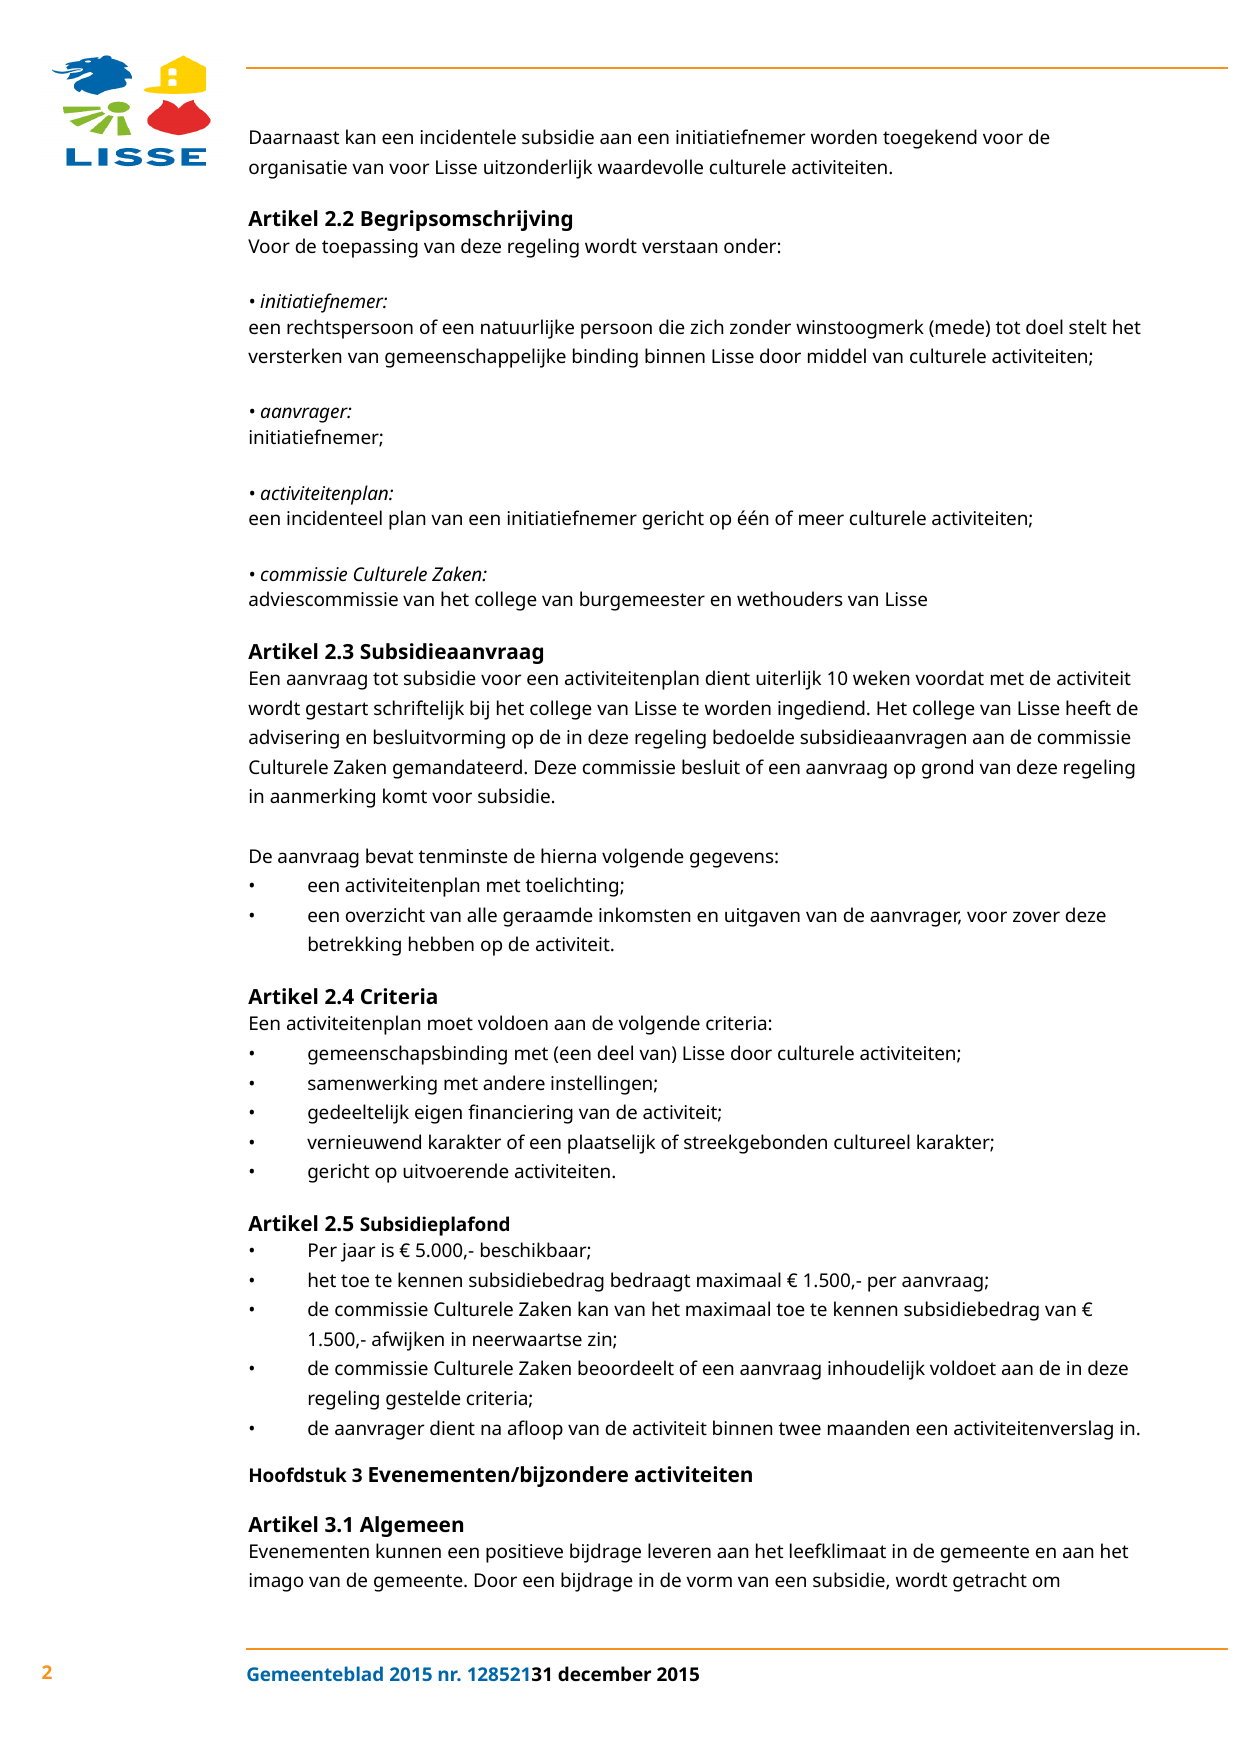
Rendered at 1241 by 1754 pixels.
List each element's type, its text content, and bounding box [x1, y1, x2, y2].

list de aanvrager dient na afloop van de activiteit binnen twee maanden een activiteitenverslag in. [248, 1415, 1152, 1441]
text Evenementen kunnen een positieve bijdrage leveren aan het leefklimaat in de gemeente en aan het imago van de gemeente. Door een bijdrage in de vorm van een subsidie, wordt getracht om [248, 1538, 1152, 1593]
list de commissie Culturele Zaken beoordeelt of een aanvraag inhoudelijk voldoet aan de in deze regeling gestelde criteria; [248, 1356, 1152, 1411]
text Artikel 2.3 Subsidieaanvraag [248, 637, 1152, 665]
text initiatiefnemer; [248, 424, 1152, 450]
text een rechtspersoon of een natuurlijke persoon die zich zonder winstoogmerk (mede) tot doel stelt het versterken van gemeenschappelijke binding binnen Lisse door middel van culturele activiteiten; [248, 314, 1152, 369]
text Hoofdstuk 3 Evenementen/bijzondere activiteiten [248, 1460, 1152, 1489]
text • initiatiefnemer: [248, 288, 1152, 314]
text • activiteitenplan: [248, 480, 1152, 506]
list een overzicht van alle geraamde inkomsten en uitgaven van de aanvrager, voor zover deze betrekking hebben op de activiteit. [248, 902, 1152, 957]
list het toe te kennen subsidiebedrag bedraagt maximaal € 1.500,- per aanvraag; [248, 1267, 1152, 1293]
list gedeeltelijk eigen financiering van de activiteit; [248, 1099, 1152, 1125]
list vernieuwend karakter of een plaatselijk of streekgebonden cultureel karakter; [248, 1129, 1152, 1154]
text Artikel 2.2 Begripsomschrijving [248, 204, 1152, 233]
text Artikel 3.1 Algemeen [248, 1510, 1152, 1538]
list samenwerking met andere instellingen; [248, 1070, 1152, 1095]
list gemeenschapsbinding met (een deel van) Lisse door culturele activiteiten; [248, 1040, 1152, 1066]
text Een aanvraag tot subsidie voor een activiteitenplan dient uiterlijk 10 weken voordat met de activiteit wordt gestart schriftelijk bij het college van Lisse te worden ingediend. Het college van Lisse heeft de advisering en besluitvorming op de in deze regeling bedoelde subsidieaanvragen aan de commissie Culturele Zaken gemandateerd. Deze commissie besluit of een aanvraag op grond van deze regeling in aanmerking komt voor subsidie. [248, 665, 1152, 809]
text Een activiteitenplan moet voldoen aan de volgende criteria: [248, 1011, 1152, 1036]
text De aanvraag bevat tenminste de hierna volgende gegevens: [248, 843, 1152, 869]
text • commissie Culturele Zaken: [248, 561, 1152, 587]
text • aanvrager: [248, 399, 1152, 424]
list gericht op uitvoerende activiteiten. [248, 1158, 1152, 1184]
picture [41, 47, 231, 172]
text Voor de toepassing van deze regeling wordt verstaan onder: [248, 233, 1152, 258]
text adviescommissie van het college van burgemeester en wethouders van Lisse [248, 587, 1152, 612]
text Daarnaast kan een incidentele subsidie aan een initiatiefnemer worden toegekend voor de organisatie van voor Lisse uitzonderlijk waardevolle culturele activiteiten. [248, 124, 1152, 180]
list Per jaar is € 5.000,- beschikbaar; [248, 1237, 1152, 1263]
list een activiteitenplan met toelichting; [248, 872, 1152, 898]
text Artikel 2.4 Criteria [248, 982, 1152, 1011]
text Artikel 2.5 Subsidieplafond [248, 1209, 1152, 1237]
text een incidenteel plan van een initiatiefnemer gericht op één of meer culturele activiteiten; [248, 506, 1152, 531]
list de commissie Culturele Zaken kan van het maximaal toe te kennen subsidiebedrag van € 1.500,- afwijken in neerwaartse zin; [248, 1296, 1152, 1352]
